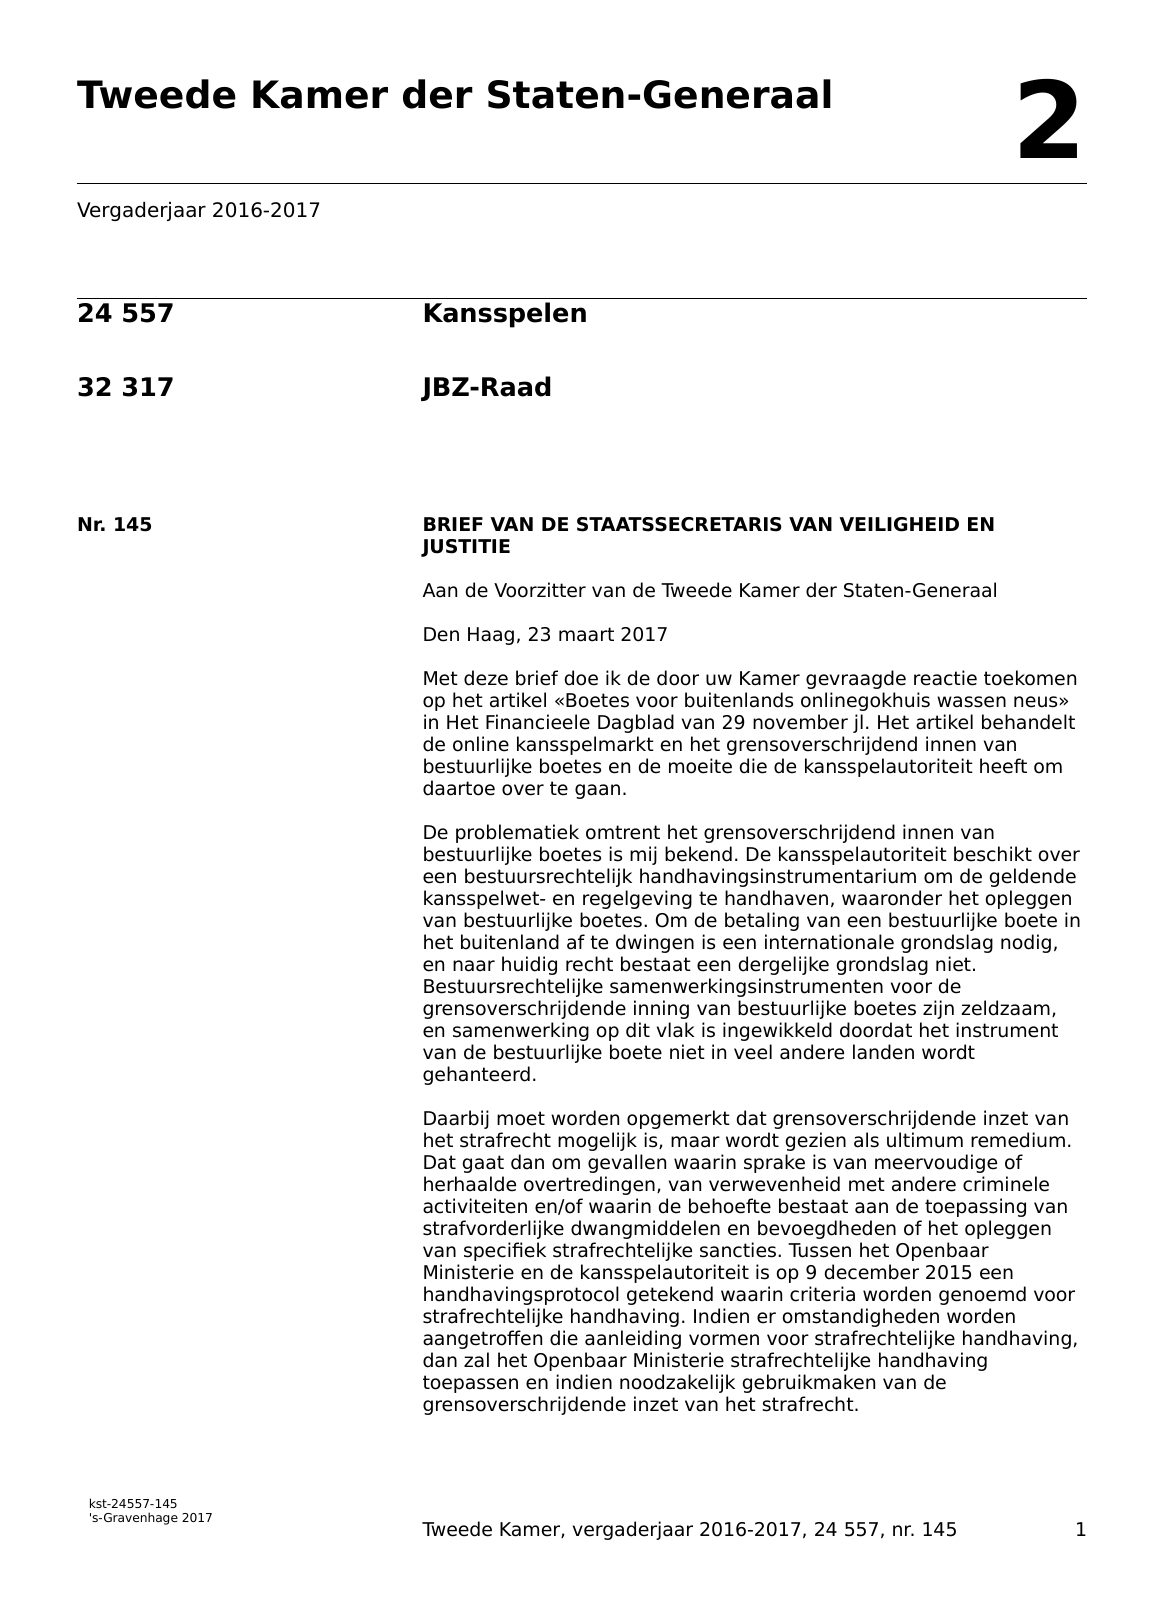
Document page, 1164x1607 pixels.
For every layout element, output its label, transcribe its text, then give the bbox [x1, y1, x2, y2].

text Daarbij moet worden opgemerkt dat grensoverschrijdende inzet van het strafrecht mogelijk is, maar wordt gezien als ultimum remedium. Dat gaat dan om gevallen waarin sprake is van meervoudige of herhaalde overtredingen, van verwevenheid met andere criminele activiteiten en/of waarin de behoefte bestaat aan de toepassing van strafvorderlijke dwangmiddelen en bevoegdheden of het opleggen van specifiek strafrechtelijke sancties. Tussen het Openbaar Ministerie en de kansspelautoriteit is op 9 december 2015 een handhavingsprotocol getekend waarin criteria worden genoemd voor strafrechtelijke handhaving. Indien er omstandigheden worden aangetroffen die aanleiding vormen voor strafrechtelijke handhaving, dan zal het Openbaar Ministerie strafrechtelijke handhaving toepassen en indien noodzakelijk gebruikmaken van de grensoverschrijdende inzet van het strafrecht. [422, 1108, 1087, 1416]
text Den Haag, 23 maart 2017 [422, 624, 1087, 646]
text Aan de Voorzitter van de Tweede Kamer der Staten-Generaal [422, 580, 1087, 602]
subtitle 24 557 Kansspelen [77, 299, 1087, 329]
subtitle Nr. 145 BRIEF VAN DE STAATSSECRETARIS VAN VEILIGHEID EN JUSTITIE [77, 514, 1087, 558]
text kst-24557-145 [88, 1497, 323, 1511]
subtitle 32 317 JBZ-Raad [77, 373, 1087, 403]
text De problematiek omtrent het grensoverschrijdend innen van bestuurlijke boetes is mij bekend. De kansspelautoriteit beschikt over een bestuursrechtelijk handhavingsinstrumentarium om de geldende kansspelwet- en regelgeving te handhaven, waaronder het opleggen van bestuurlijke boetes. Om de betaling van een bestuurlijke boete in het buitenland af te dwingen is een internationale grondslag nodig, en naar huidig recht bestaat een dergelijke grondslag niet. Bestuursrechtelijke samenwerkingsinstrumenten voor de grensoverschrijdende inning van bestuurlijke boetes zijn zeldzaam, en samenwerking op dit vlak is ingewikkeld doordat het instrument van de bestuurlijke boete niet in veel andere landen wordt gehanteerd. [422, 822, 1087, 1086]
text Met deze brief doe ik de door uw Kamer gevraagde reactie toekomen op het artikel «Boetes voor buitenlands onlinegokhuis wassen neus» in Het Financieele Dagblad van 29 november jl. Het artikel behandelt de online kansspelmarkt en het grensoverschrijdend innen van bestuurlijke boetes en de moeite die de kansspelautoriteit heeft om daartoe over te gaan. [422, 668, 1087, 800]
table_cell Vergaderjaar 2016-2017 [77, 184, 1087, 298]
table_header Tweede Kamer der Staten-Generaal [77, 59, 886, 183]
table_header 2 [886, 59, 1087, 183]
text 's-Gravenhage 2017 [88, 1511, 323, 1525]
